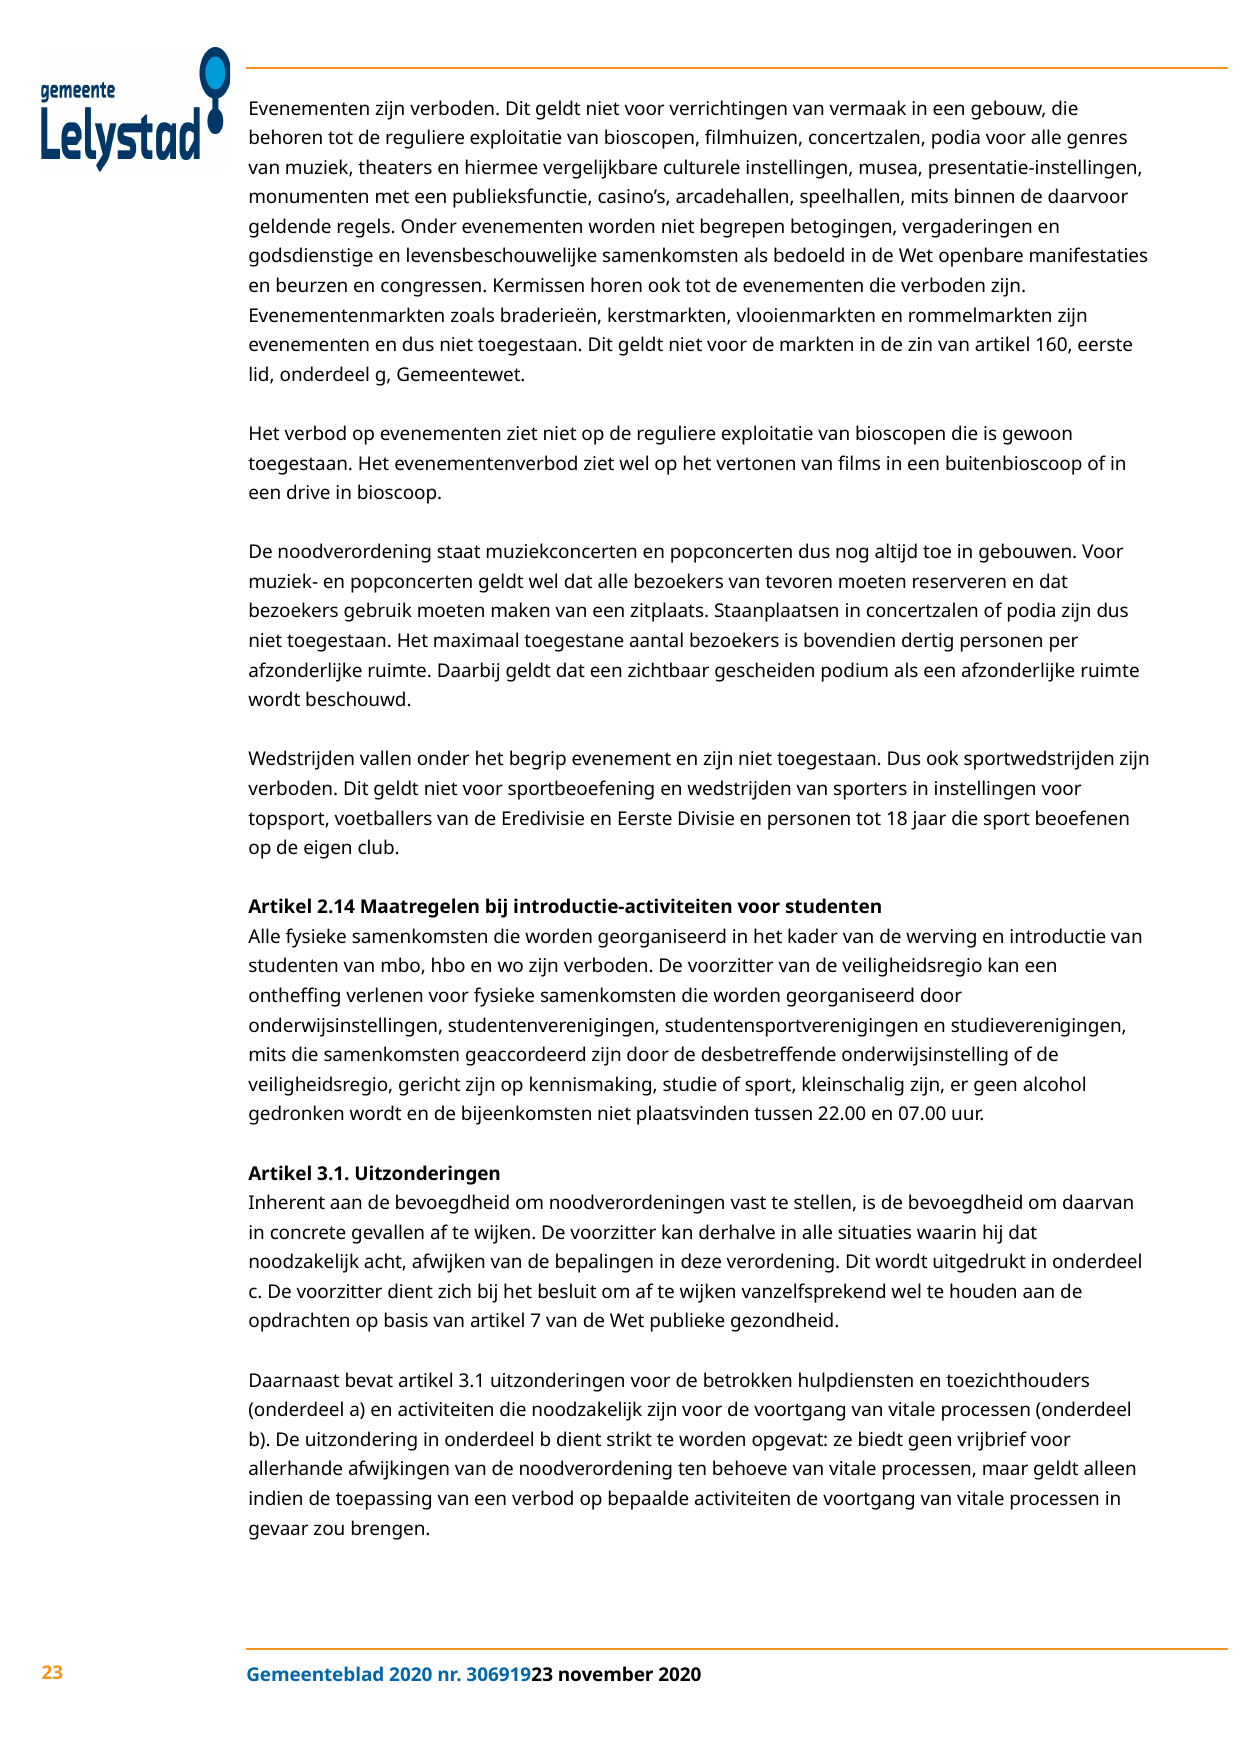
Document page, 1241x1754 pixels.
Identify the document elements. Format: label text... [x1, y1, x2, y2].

picture [41, 47, 231, 172]
text Artikel 3.1. Uitzonderingen [248, 1160, 1152, 1186]
text Wedstrijden vallen onder het begrip evenement en zijn niet toegestaan. Dus ook sportwedstrijden zijn verboden. Dit geldt niet voor sportbeoefening en wedstrijden van sporters in instellingen voor topsport, voetballers van de Eredivisie en Eerste Divisie en personen tot 18 jaar die sport beoefenen op de eigen club. [248, 746, 1152, 860]
text Daarnaast bevat artikel 3.1 uitzonderingen voor de betrokken hulpdiensten en toezichthouders (onderdeel a) en activiteiten die noodzakelijk zijn voor de voortgang van vitale processen (onderdeel b). De uitzondering in onderdeel b dient strikt te worden opgevat: ze biedt geen vrijbrief voor allerhande afwijkingen van de noodverordening ten behoeve van vitale processen, maar geldt alleen indien de toepassing van een verbod op bepaalde activiteiten de voortgang van vitale processen in gevaar zou brengen. [248, 1367, 1152, 1541]
text De noodverordening staat muziekconcerten en popconcerten dus nog altijd toe in gebouwen. Voor muziek- en popconcerten geldt wel dat alle bezoekers van tevoren moeten reserveren en dat bezoekers gebruik moeten maken van een zitplaats. Staanplaatsen in concertzalen of podia zijn dus niet toegestaan. Het maximaal toegestane aantal bezoekers is bovendien dertig personen per afzonderlijke ruimte. Daarbij geldt dat een zichtbaar gescheiden podium als een afzonderlijke ruimte wordt beschouwd. [248, 538, 1152, 712]
text Artikel 2.14 Maatregelen bij introductie-activiteiten voor studenten [248, 893, 1152, 919]
text Evenementen zijn verboden. Dit geldt niet voor verrichtingen van vermaak in een gebouw, die behoren tot de reguliere exploitatie van bioscopen, filmhuizen, concertzalen, podia voor alle genres van muziek, theaters en hiermee vergelijkbare culturele instellingen, musea, presentatie-instellingen, monumenten met een publieksfunctie, casino’s, arcadehallen, speelhallen, mits binnen de daarvoor geldende regels. Onder evenementen worden niet begrepen betogingen, vergaderingen en godsdienstige en levensbeschouwelijke samenkomsten als bedoeld in de Wet openbare manifestaties en beurzen en congressen. Kermissen horen ook tot de evenementen die verboden zijn. Evenementenmarkten zoals braderieën, kerstmarkten, vlooienmarkten en rommelmarkten zijn evenementen en dus niet toegestaan. Dit geldt niet voor de markten in de zin van artikel 160, eerste lid, onderdeel g, Gemeentewet. [248, 95, 1152, 387]
text Inherent aan de bevoegdheid om noodverordeningen vast te stellen, is de bevoegdheid om daarvan in concrete gevallen af te wijken. De voorzitter kan derhalve in alle situaties waarin hij dat noodzakelijk acht, afwijken van de bepalingen in deze verordening. Dit wordt uitgedrukt in onderdeel c. De voorzitter dient zich bij het besluit om af te wijken vanzelfsprekend wel te houden aan de opdrachten op basis van artikel 7 van de Wet publieke gezondheid. [248, 1189, 1152, 1333]
text Het verbod op evenementen ziet niet op de reguliere exploitatie van bioscopen die is gewoon toegestaan. Het evenementenverbod ziet wel op het vertonen van films in een buitenbioscoop of in een drive in bioscoop. [248, 420, 1152, 505]
text Alle fysieke samenkomsten die worden georganiseerd in het kader van de werving en introductie van studenten van mbo, hbo en wo zijn verboden. De voorzitter van de veiligheidsregio kan een ontheffing verlenen voor fysieke samenkomsten die worden georganiseerd door onderwijsinstellingen, studentenverenigingen, studentensportverenigingen en studieverenigingen, mits die samenkomsten geaccordeerd zijn door de desbetreffende onderwijsinstelling of de veiligheidsregio, gericht zijn op kennismaking, studie of sport, kleinschalig zijn, er geen alcohol gedronken wordt en de bijeenkomsten niet plaatsvinden tussen 22.00 en 07.00 uur. [248, 923, 1152, 1126]
